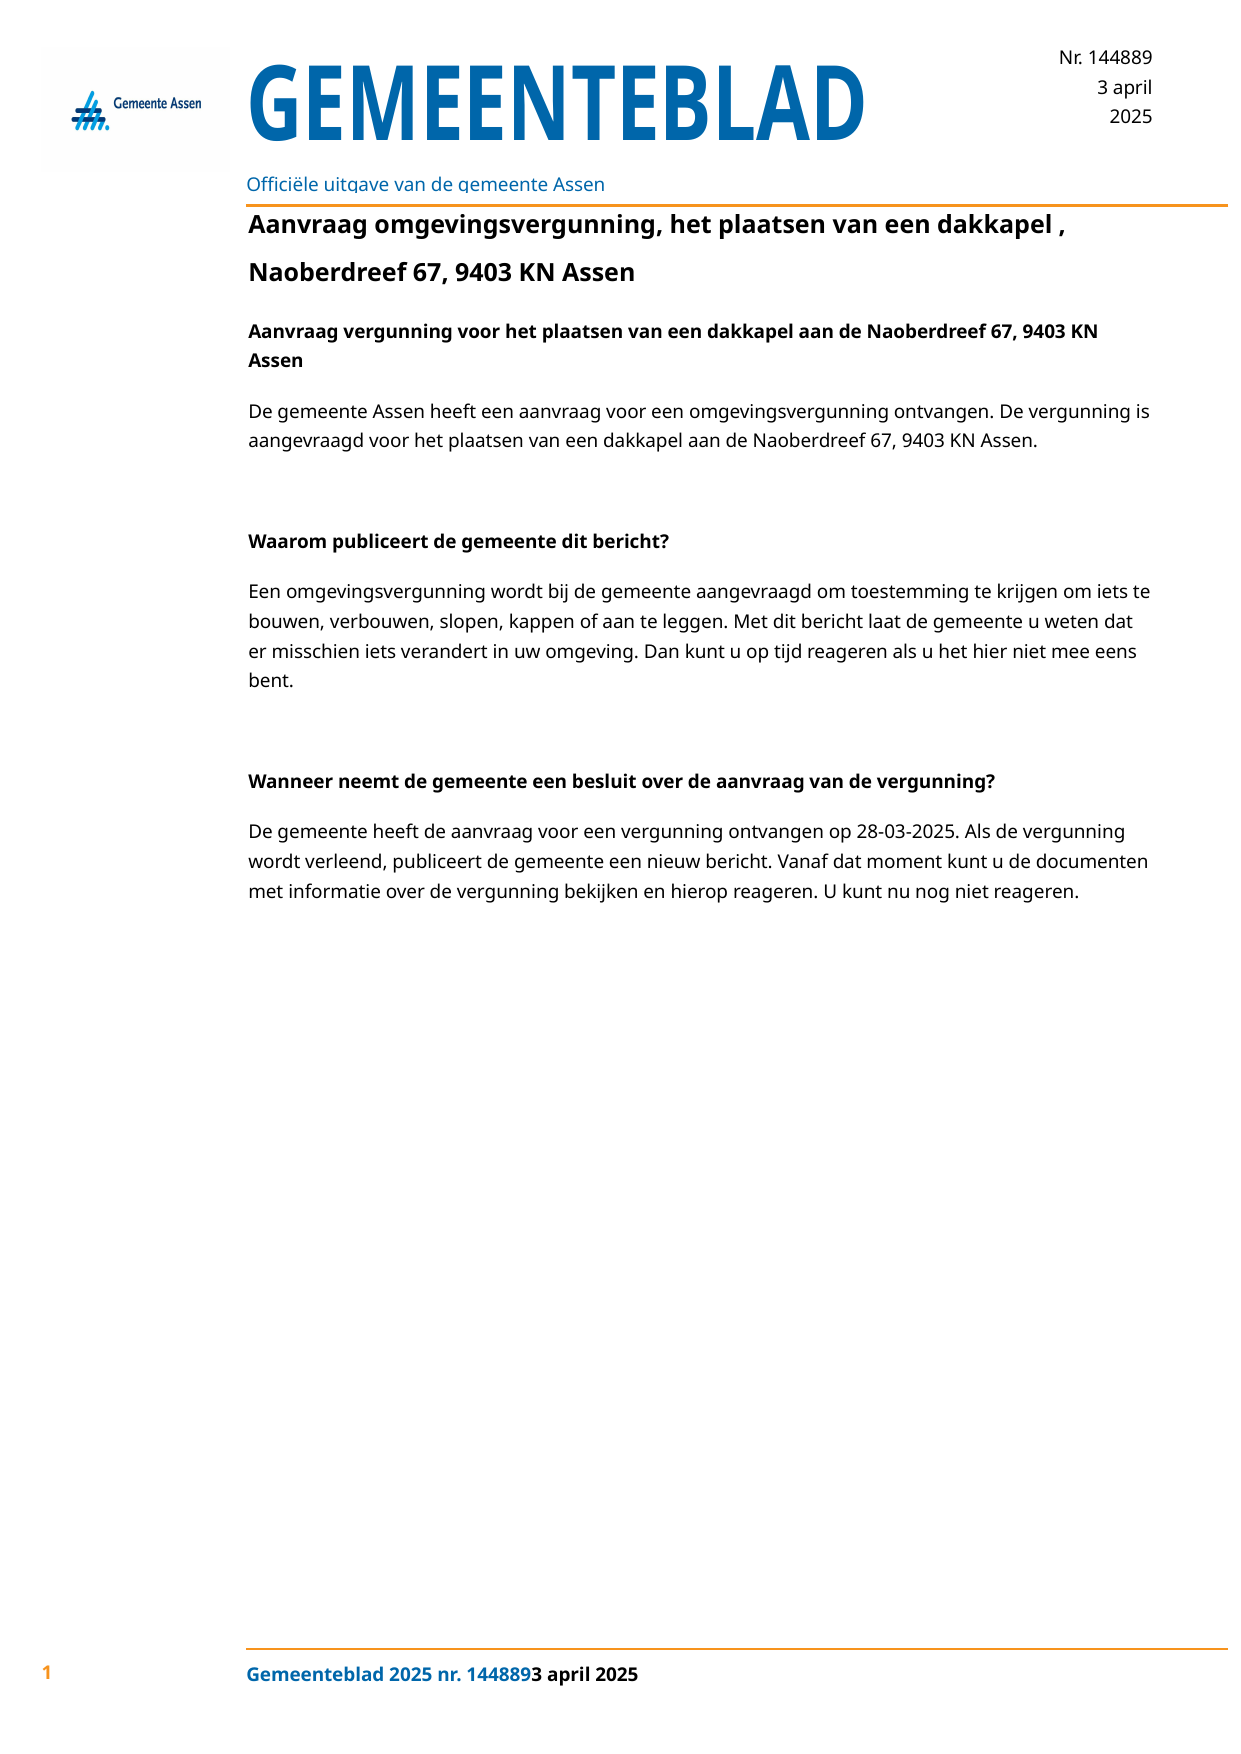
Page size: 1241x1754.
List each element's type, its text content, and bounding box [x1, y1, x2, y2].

picture [41, 47, 231, 172]
text Wanneer neemt de gemeente een besluit over de aanvraag van de vergunning? [248, 768, 1152, 794]
text Een omgevingsvergunning wordt bij de gemeente aangevraagd om toestemming te krijgen om iets te bouwen, verbouwen, slopen, kappen of aan te leggen. Met dit bericht laat de gemeente u weten dat er misschien iets verandert in uw omgeving. Dan kunt u op tijd reageren als u het hier niet mee eens bent. [248, 579, 1152, 693]
text De gemeente Assen heeft een aanvraag voor een omgevingsvergunning ontvangen. De vergunning is aangevraagd voor het plaatsen van een dakkapel aan de Naoberdreef 67, 9403 KN Assen. [248, 398, 1152, 453]
text Waarom publiceert de gemeente dit bericht? [248, 528, 1152, 554]
text Aanvraag omgevingsvergunning, het plaatsen van een dakkapel , Naoberdreef 67, 9403 KN Assen [248, 207, 1152, 288]
text Aanvraag vergunning voor het plaatsen van een dakkapel aan de Naoberdreef 67, 9403 KN Assen [248, 318, 1152, 373]
text De gemeente heeft de aanvraag voor een vergunning ontvangen op 28-03-2025. Als de vergunning wordt verleend, publiceert de gemeente een nieuw bericht. Vanaf dat moment kunt u de documenten met informatie over de vergunning bekijken en hierop reageren. U kunt nu nog niet reageren. [248, 819, 1152, 904]
